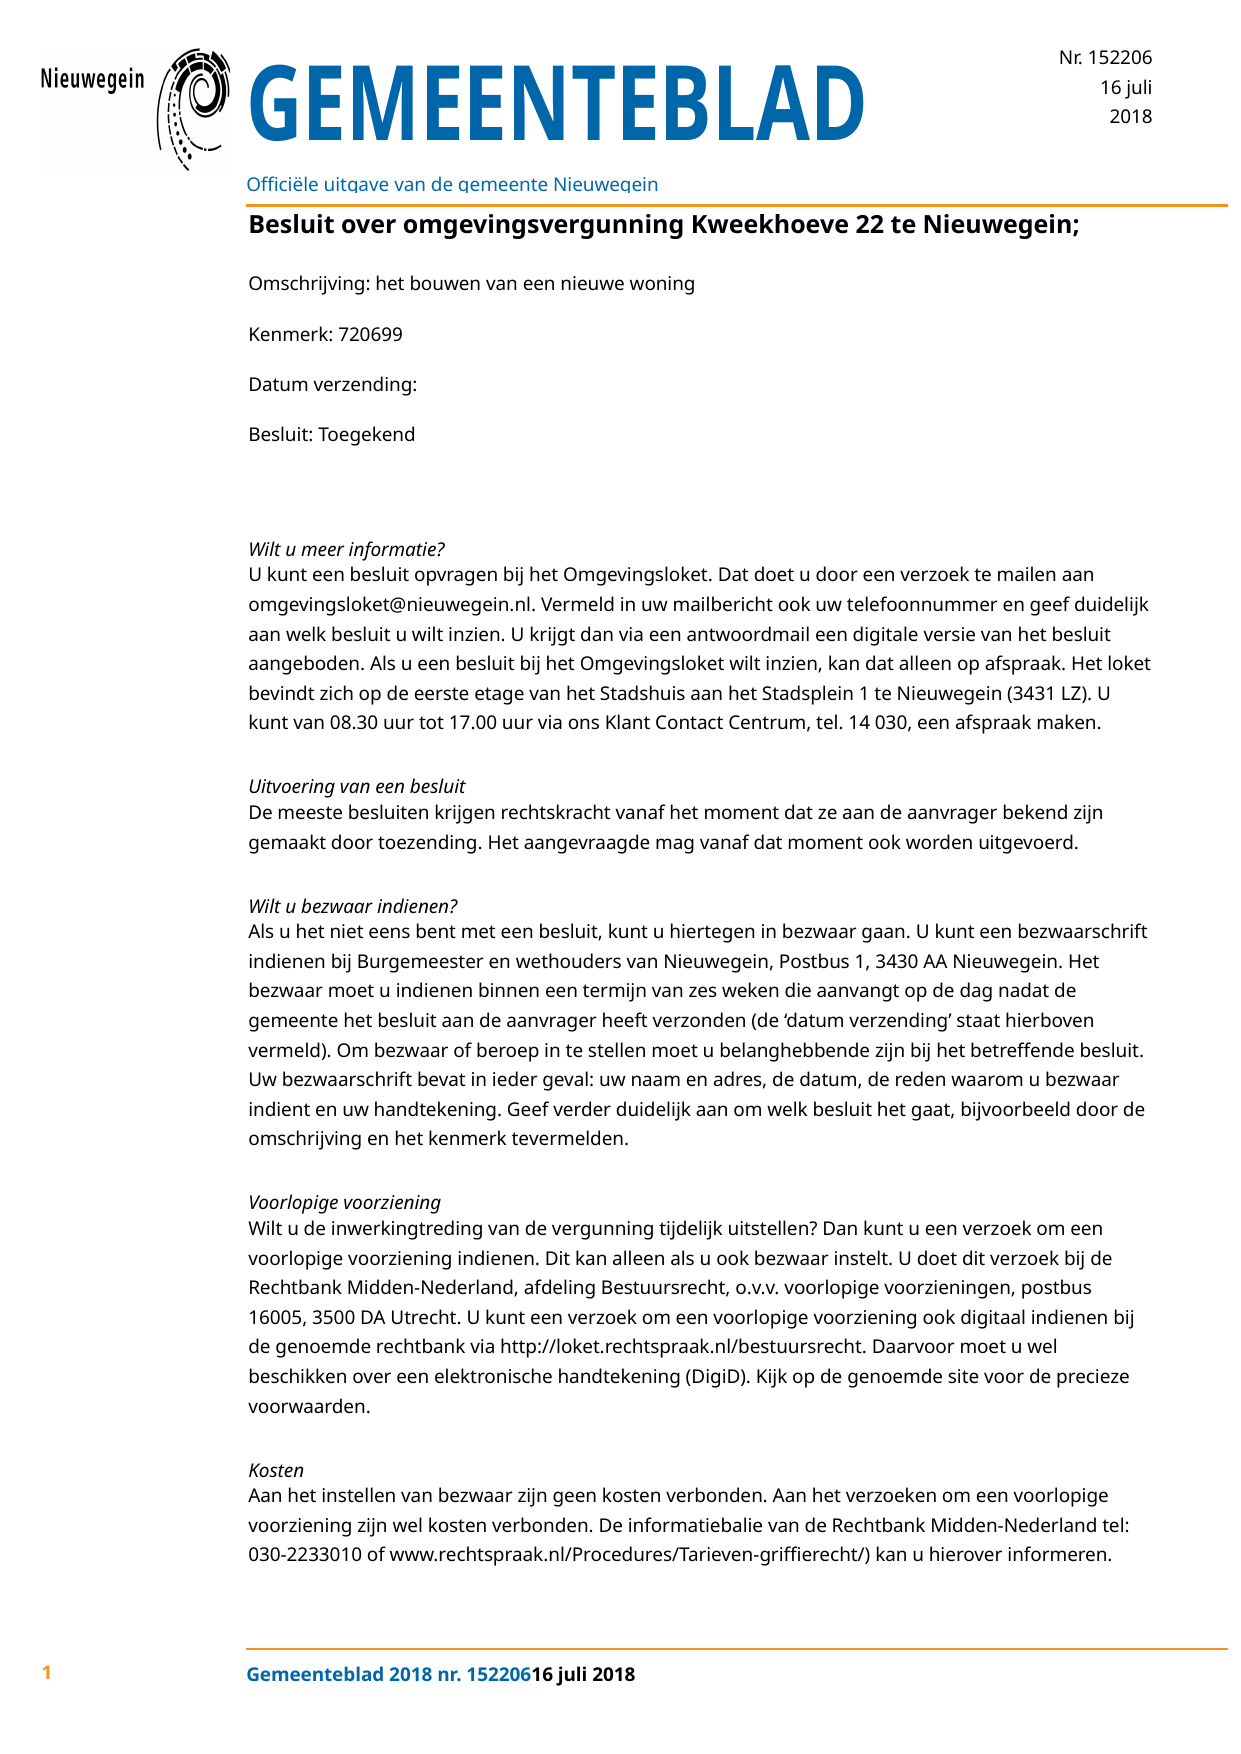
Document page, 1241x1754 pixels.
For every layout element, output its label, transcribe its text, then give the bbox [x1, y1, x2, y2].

text Als u het niet eens bent met een besluit, kunt u hiertegen in bezwaar gaan. U kunt een bezwaarschrift indienen bij Burgemeester en wethouders van Nieuwegein, Postbus 1, 3430 AA Nieuwegein. Het bezwaar moet u indienen binnen een termijn van zes weken die aanvangt op de dag nadat de gemeente het besluit aan de aanvrager heeft verzonden (de ‘datum verzending’ staat hierboven vermeld). Om bezwaar of beroep in te stellen moet u belanghebbende zijn bij het betreffende besluit. Uw bezwaarschrift bevat in ieder geval: uw naam en adres, de datum, de reden waarom u bezwaar indient en uw handtekening. Geef verder duidelijk aan om welk besluit het gaat, bijvoorbeeld door de omschrijving en het kenmerk tevermelden. [248, 918, 1152, 1151]
text Datum verzending: [248, 371, 1152, 397]
text Wilt u bezwaar indienen? [248, 893, 1152, 918]
text Besluit: Toegekend [248, 422, 1152, 447]
text Wilt u meer informatie? [248, 536, 1152, 562]
picture [41, 47, 231, 172]
text Omschrijving: het bouwen van een nieuwe woning [248, 270, 1152, 296]
text U kunt een besluit opvragen bij het Omgevingsloket. Dat doet u door een verzoek te mailen aan omgevingsloket@nieuwegein.nl. Vermeld in uw mailbericht ook uw telefoonnummer en geef duidelijk aan welk besluit u wilt inzien. U krijgt dan via een antwoordmail een digitale versie van het besluit aangeboden. Als u een besluit bij het Omgevingsloket wilt inzien, kan dat alleen op afspraak. Het loket bevindt zich op de eerste etage van het Stadshuis aan het Stadsplein 1 te Nieuwegein (3431 LZ). U kunt van 08.30 uur tot 17.00 uur via ons Klant Contact Centrum, tel. 14 030, een afspraak maken. [248, 562, 1152, 735]
text Voorlopige voorziening [248, 1189, 1152, 1215]
text Besluit over omgevingsvergunning Kweekhoeve 22 te Nieuwegein; [248, 207, 1152, 241]
text Kosten [248, 1457, 1152, 1482]
text Kenmerk: 720699 [248, 321, 1152, 346]
text Uitvoering van een besluit [248, 773, 1152, 799]
text Aan het instellen van bezwaar zijn geen kosten verbonden. Aan het verzoeken om een voorlopige voorziening zijn wel kosten verbonden. De informatiebalie van de Rechtbank Midden-Nederland tel: 030-2233010 of www.rechtspraak.nl/Procedures/Tarieven-griffierecht/) kan u hierover informeren. [248, 1482, 1152, 1567]
text Wilt u de inwerkingtreding van de vergunning tijdelijk uitstellen? Dan kunt u een verzoek om een voorlopige voorziening indienen. Dit kan alleen als u ook bezwaar instelt. U doet dit verzoek bij de Rechtbank Midden-Nederland, afdeling Bestuursrecht, o.v.v. voorlopige voorzieningen, postbus 16005, 3500 DA Utrecht. U kunt een verzoek om een voorlopige voorziening ook digitaal indienen bij de genoemde rechtbank via http://loket.rechtspraak.nl/bestuursrecht. Daarvoor moet u wel beschikken over een elektronische handtekening (DigiD). Kijk op de genoemde site voor de precieze voorwaarden. [248, 1215, 1152, 1418]
text De meeste besluiten krijgen rechtskracht vanaf het moment dat ze aan de aanvrager bekend zijn gemaakt door toezending. Het aangevraagde mag vanaf dat moment ook worden uitgevoerd. [248, 799, 1152, 854]
